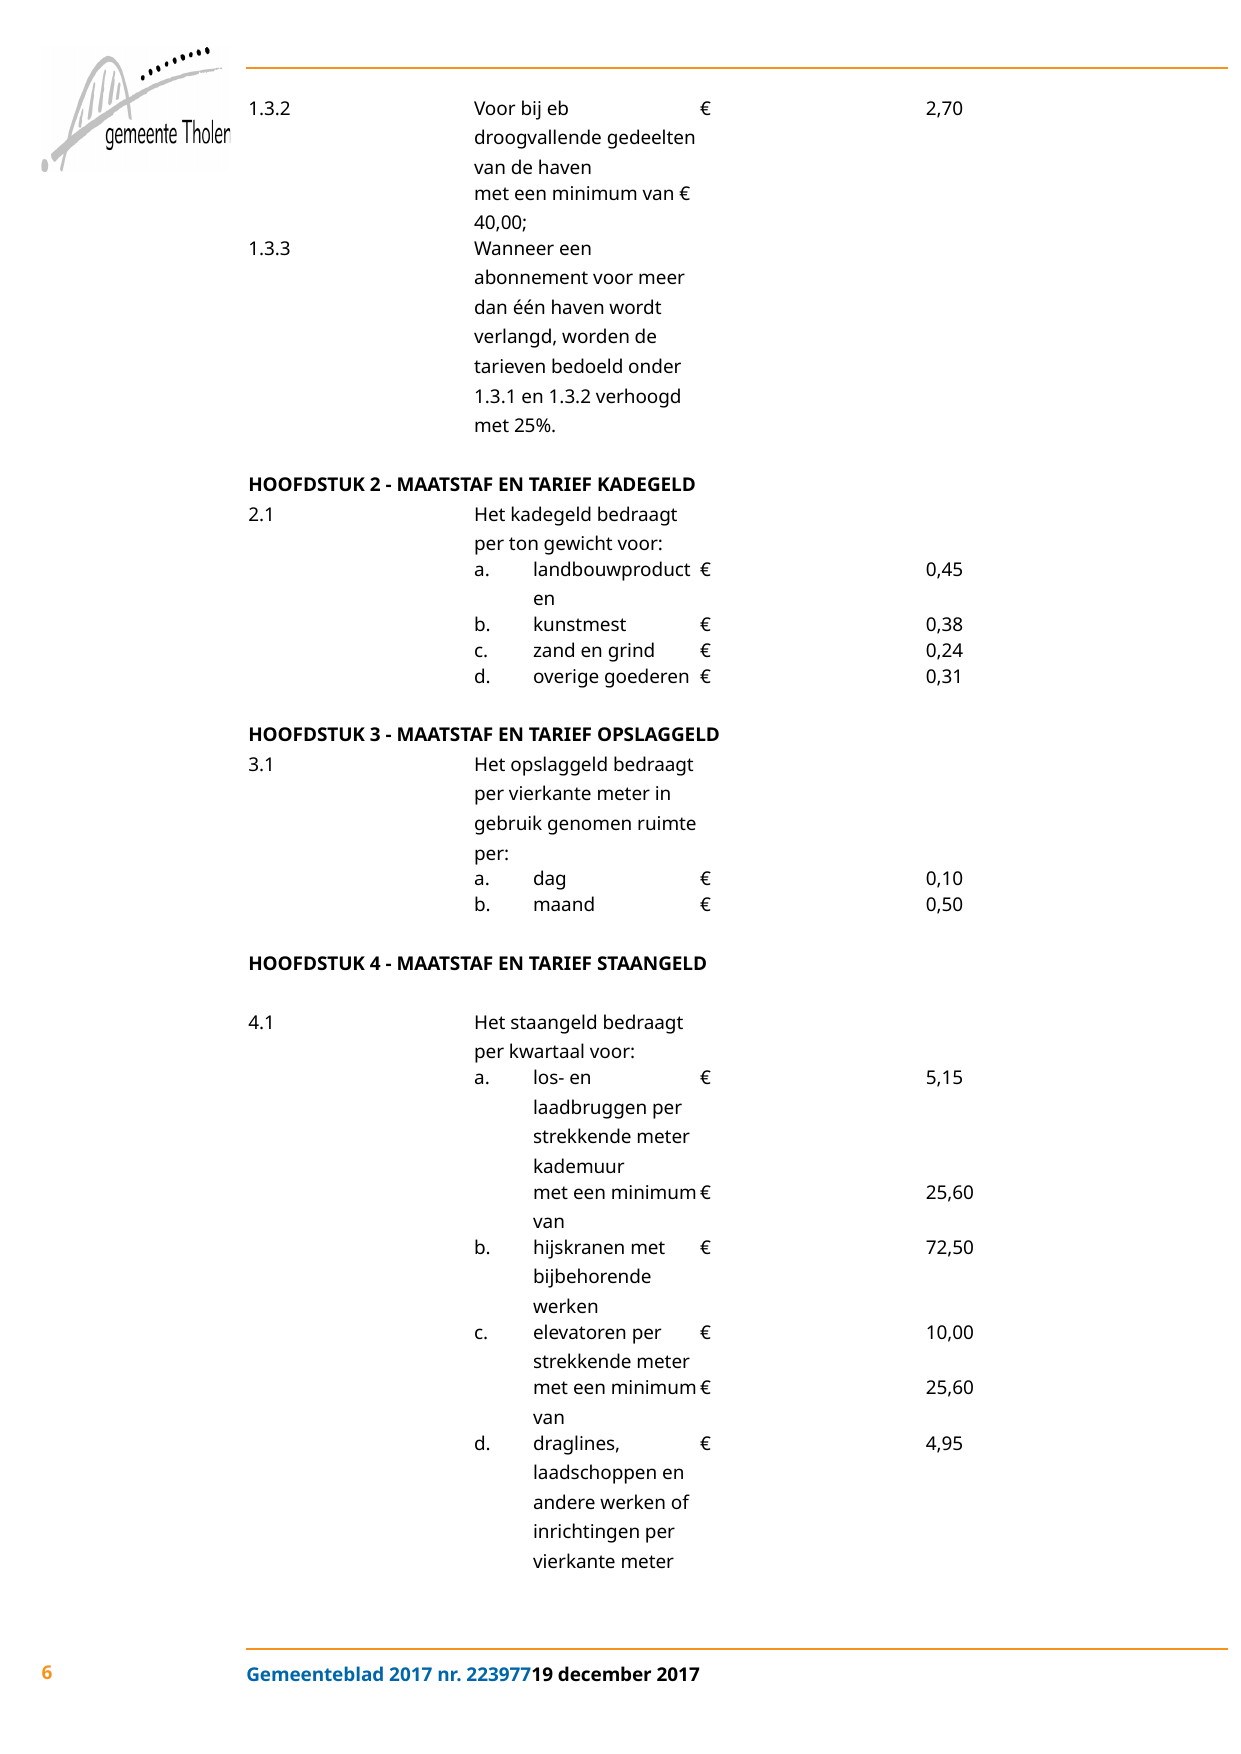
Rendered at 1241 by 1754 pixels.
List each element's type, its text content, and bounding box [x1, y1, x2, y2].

table_cell € [700, 1319, 926, 1374]
table_cell € [700, 1064, 926, 1179]
table_cell 1.3.3 [248, 235, 474, 438]
table_cell € [700, 95, 926, 180]
table_cell [248, 663, 474, 688]
table_cell [926, 235, 1152, 438]
table_cell 0,45 [926, 556, 1152, 611]
table_cell [248, 180, 474, 235]
table_cell 0,38 [926, 611, 1152, 637]
table_cell los- en laadbruggen per strekkende meter kademuur [474, 1064, 700, 1179]
table_cell kunstmest [474, 611, 700, 637]
table_cell € [700, 891, 926, 917]
table_cell [248, 1374, 474, 1430]
table_cell [248, 866, 474, 891]
table_cell € [700, 611, 926, 637]
table_cell landbouwproducten [474, 556, 700, 611]
table_header [926, 751, 1152, 866]
table_cell Wanneer een abonnement voor meer dan één haven wordt verlangd, worden de tarieven bedoeld onder 1.3.1 en 1.3.2 verhoogd met 25%. [474, 235, 700, 438]
table_cell [248, 1064, 474, 1179]
table_cell € [700, 1430, 926, 1574]
table_cell [248, 1430, 474, 1574]
table_cell 0,31 [926, 663, 1152, 688]
table_header [926, 1009, 1152, 1064]
table_cell Voor bij eb droogvallende gedeelten van de haven [474, 95, 700, 180]
table_cell € [700, 637, 926, 663]
table_cell 0,24 [926, 637, 1152, 663]
table_cell hijskranen met bijbehorende werken [474, 1234, 700, 1319]
picture [41, 47, 231, 172]
table_cell 0,10 [926, 866, 1152, 891]
table_cell 10,00 [926, 1319, 1152, 1374]
table_cell € [700, 663, 926, 688]
table_cell 1.3.2 [248, 95, 474, 180]
table_cell draglines, laadschoppen en andere werken of inrichtingen per vierkante meter [474, 1430, 700, 1574]
table_header 4.1 [248, 1009, 474, 1064]
table_cell zand en grind [474, 637, 700, 663]
table_cell [248, 611, 474, 637]
table_header [700, 501, 926, 556]
table_cell elevatoren per strekkende meter [474, 1319, 700, 1374]
table_header Het kadegeld bedraagt per ton gewicht voor: [474, 501, 700, 556]
table_cell € [700, 556, 926, 611]
table_header [700, 1009, 926, 1064]
table_header [926, 501, 1152, 556]
table_cell [248, 1319, 474, 1374]
table_cell maand [474, 891, 700, 917]
table_cell 72,50 [926, 1234, 1152, 1319]
table_header Het staangeld bedraagt per kwartaal voor: [474, 1009, 700, 1064]
text HOOFDSTUK 3 - MAATSTAF EN TARIEF OPSLAGGELD [248, 721, 1152, 747]
table_header 2.1 [248, 501, 474, 556]
table_cell met een minimum van [474, 1179, 700, 1234]
table_cell [248, 891, 474, 917]
table_cell [248, 556, 474, 611]
table_cell 0,50 [926, 891, 1152, 917]
table_header Het opslaggeld bedraagt per vierkante meter in gebruik genomen ruimte per: [474, 751, 700, 866]
table_cell [248, 1179, 474, 1234]
text HOOFDSTUK 2 - MAATSTAF EN TARIEF KADEGELD [248, 471, 1152, 497]
table_cell [700, 180, 926, 235]
table_header [700, 751, 926, 866]
table_cell € [700, 1374, 926, 1430]
table_header 3.1 [248, 751, 474, 866]
table_cell overige goederen [474, 663, 700, 688]
table_cell 25,60 [926, 1374, 1152, 1430]
table_cell [248, 1234, 474, 1319]
table_cell [700, 235, 926, 438]
text HOOFDSTUK 4 - MAATSTAF EN TARIEF STAANGELD [248, 950, 1152, 976]
table_cell [926, 180, 1152, 235]
table_cell met een minimum van [474, 1374, 700, 1430]
table_cell € [700, 866, 926, 891]
table_cell 5,15 [926, 1064, 1152, 1179]
table_cell 2,70 [926, 95, 1152, 180]
table_cell 4,95 [926, 1430, 1152, 1574]
table_cell dag [474, 866, 700, 891]
table_cell [248, 637, 474, 663]
table_cell € [700, 1179, 926, 1234]
table_cell 25,60 [926, 1179, 1152, 1234]
table_cell € [700, 1234, 926, 1319]
table_cell met een minimum van € 40,00; [474, 180, 700, 235]
